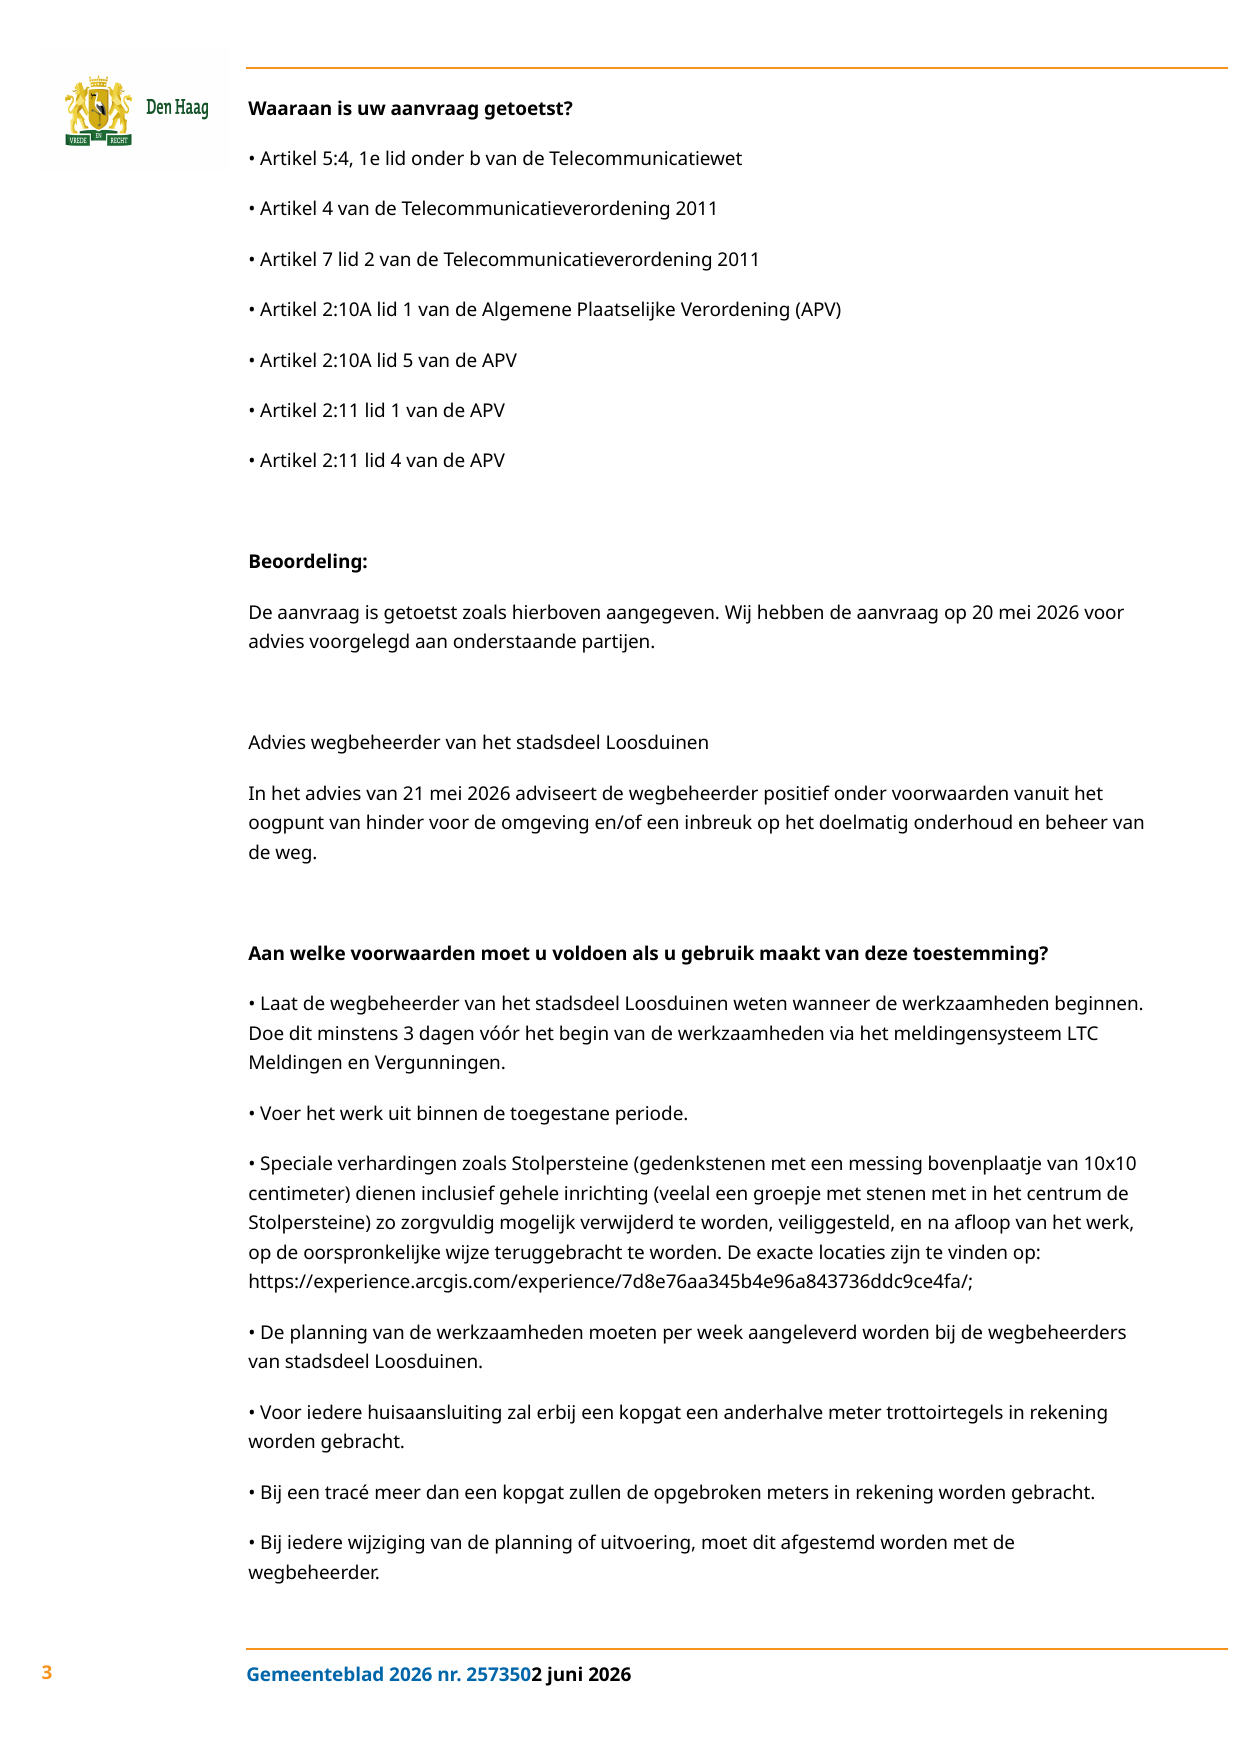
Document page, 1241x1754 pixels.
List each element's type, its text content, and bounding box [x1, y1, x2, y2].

text Waaraan is uw aanvraag getoetst? [248, 95, 1152, 121]
text • Bij iedere wijziging van de planning of uitvoering, moet dit afgestemd worden met de wegbeheerder. [248, 1529, 1152, 1585]
text • Artikel 2:10A lid 1 van de Algemene Plaatselijke Verordening (APV) [248, 296, 1152, 322]
text Beoordeling: [248, 548, 1152, 574]
text • De planning van de werkzaamheden moeten per week aangeleverd worden bij de wegbeheerders van stadsdeel Loosduinen. [248, 1319, 1152, 1374]
text • Voor iedere huisaansluiting zal erbij een kopgat een anderhalve meter trottoirtegels in rekening worden gebracht. [248, 1399, 1152, 1454]
text • Artikel 2:10A lid 5 van de APV [248, 347, 1152, 373]
picture [41, 47, 231, 172]
text • Artikel 5:4, 1e lid onder b van de Telecommunicatiewet [248, 145, 1152, 171]
text De aanvraag is getoetst zoals hierboven aangegeven. Wij hebben de aanvraag op 20 mei 2026 voor advies voorgelegd aan onderstaande partijen. [248, 599, 1152, 654]
text In het advies van 21 mei 2026 adviseert de wegbeheerder positief onder voorwaarden vanuit het oogpunt van hinder voor de omgeving en/of een inbreuk op het doelmatig onderhoud en beheer van de weg. [248, 780, 1152, 865]
text Advies wegbeheerder van het stadsdeel Loosduinen [248, 729, 1152, 755]
text • Laat de wegbeheerder van het stadsdeel Loosduinen weten wanneer de werkzaamheden beginnen. Doe dit minstens 3 dagen vóór het begin van de werkzaamheden via het meldingensysteem LTC Meldingen en Vergunningen. [248, 990, 1152, 1075]
text • Artikel 7 lid 2 van de Telecommunicatieverordening 2011 [248, 246, 1152, 272]
text • Bij een tracé meer dan een kopgat zullen de opgebroken meters in rekening worden gebracht. [248, 1479, 1152, 1505]
text Aan welke voorwaarden moet u voldoen als u gebruik maakt van deze toestemming? [248, 940, 1152, 966]
text • Artikel 2:11 lid 1 van de APV [248, 397, 1152, 423]
text • Speciale verhardingen zoals Stolpersteine (gedenkstenen met een messing bovenplaatje van 10x10 centimeter) dienen inclusief gehele inrichting (veelal een groepje met stenen met in het centrum de Stolpersteine) zo zorgvuldig mogelijk verwijderd te worden, veiliggesteld, en na afloop van het werk, op de oorspronkelijke wijze teruggebracht te worden. De exacte locaties zijn te vinden op: https://experience.arcgis.com/experience/7d8e76aa345b4e96a843736ddc9ce4fa/; [248, 1150, 1152, 1294]
text • Artikel 2:11 lid 4 van de APV [248, 448, 1152, 473]
text • Artikel 4 van de Telecommunicatieverordening 2011 [248, 196, 1152, 221]
text • Voer het werk uit binnen de toegestane periode. [248, 1100, 1152, 1126]
